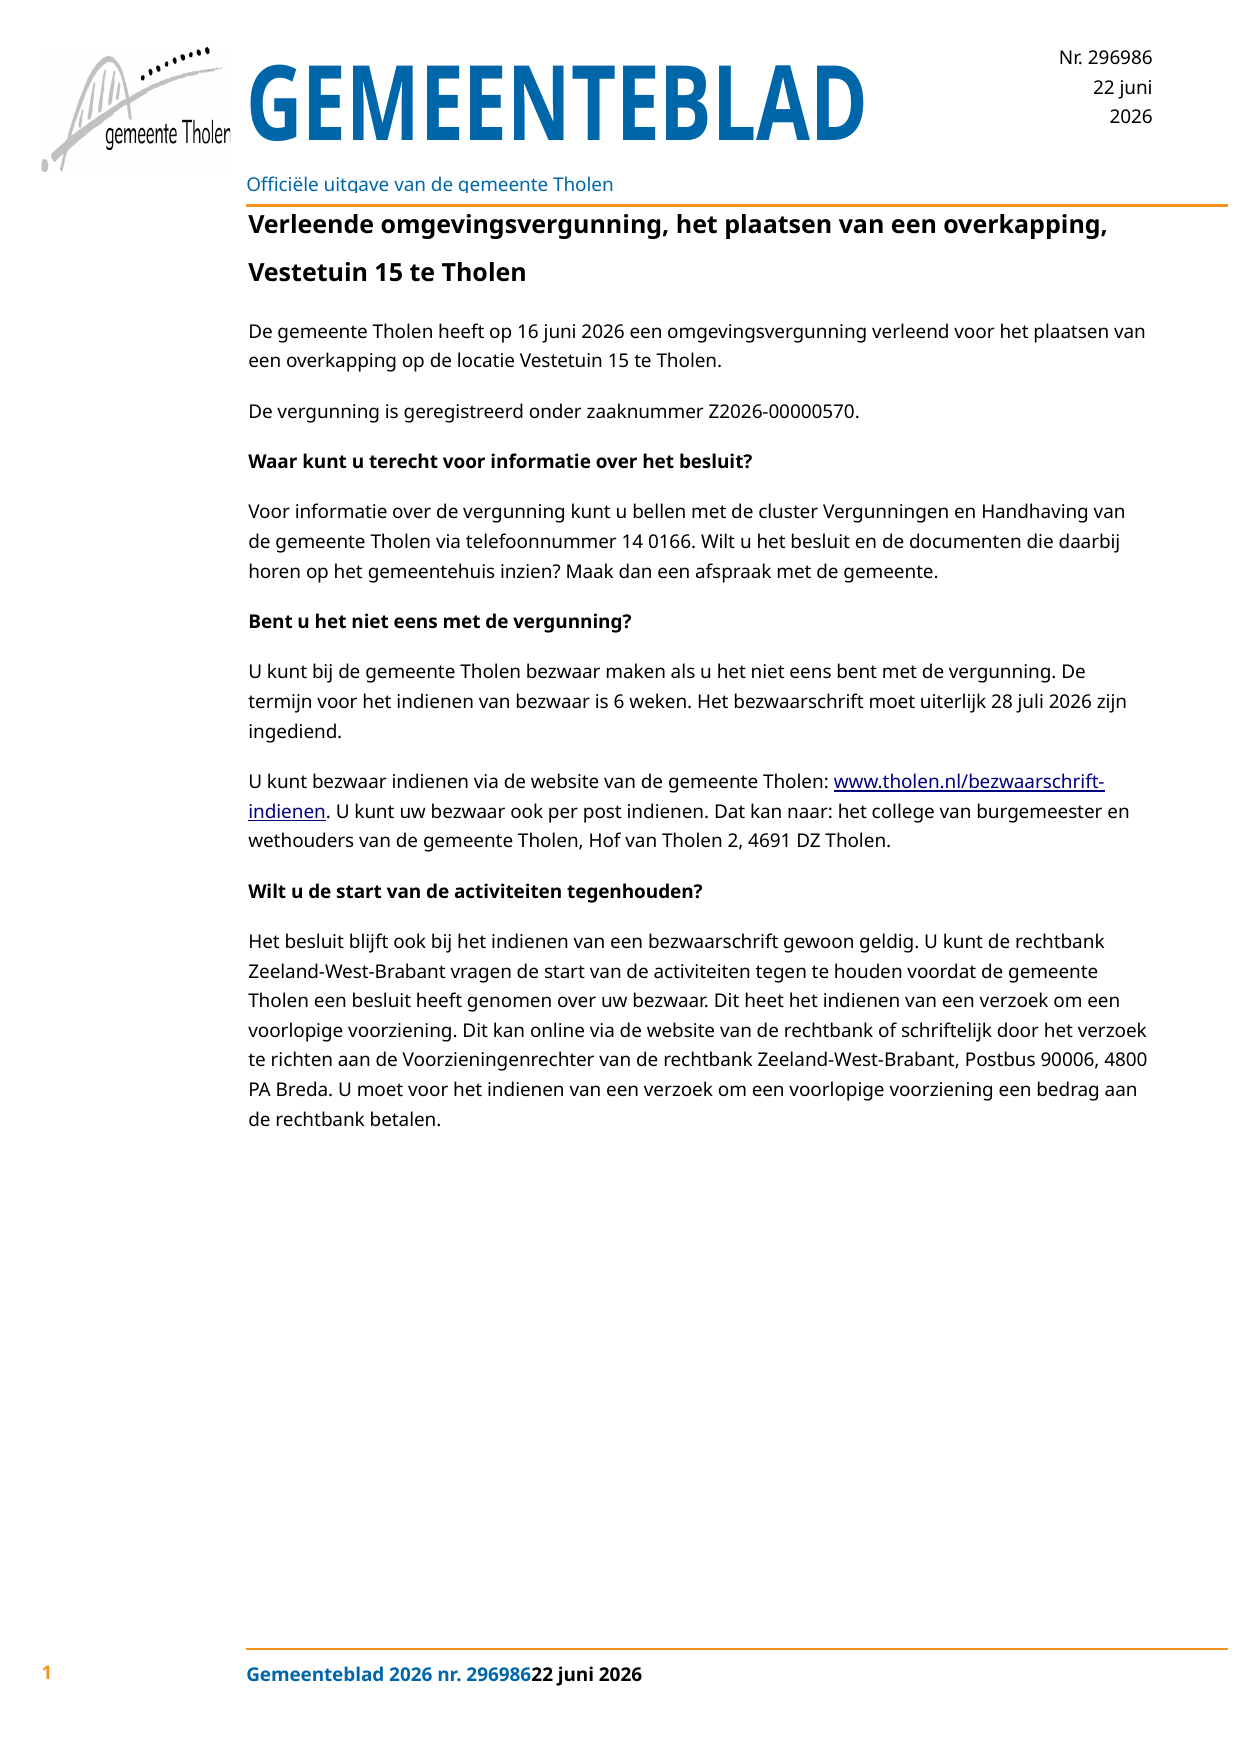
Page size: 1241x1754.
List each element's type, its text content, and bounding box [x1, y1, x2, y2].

text Verleende omgevingsvergunning, het plaatsen van een overkapping, Vestetuin 15 te Tholen [248, 207, 1152, 288]
text U kunt bij de gemeente Tholen bezwaar maken als u het niet eens bent met de vergunning. De termijn voor het indienen van bezwaar is 6 weken. Het bezwaarschrift moet uiterlijk 28 juli 2026 zijn ingediend. [248, 659, 1152, 744]
text Het besluit blijft ook bij het indienen van een bezwaarschrift gewoon geldig. U kunt de rechtbank Zeeland-West-Brabant vragen de start van de activiteiten tegen te houden voordat de gemeente Tholen een besluit heeft genomen over uw bezwaar. Dit heet het indienen van een verzoek om een voorlopige voorziening. Dit kan online via de website van de rechtbank of schriftelijk door het verzoek te richten aan de Voorzieningenrechter van de rechtbank Zeeland-West-Brabant, Postbus 90006, 4800 PA Breda. U moet voor het indienen van een verzoek om een voorlopige voorziening een bedrag aan de rechtbank betalen. [248, 928, 1152, 1132]
text Wilt u de start van de activiteiten tegenhouden? [248, 878, 1152, 904]
text De gemeente Tholen heeft op 16 juni 2026 een omgevingsvergunning verleend voor het plaatsen van een overkapping op de locatie Vestetuin 15 te Tholen. [248, 318, 1152, 373]
text Voor informatie over de vergunning kunt u bellen met de cluster Vergunningen en Handhaving van de gemeente Tholen via telefoonnummer 14 0166. Wilt u het besluit en de documenten die daarbij horen op het gemeentehuis inzien? Maak dan een afspraak met de gemeente. [248, 499, 1152, 584]
text Waar kunt u terecht voor informatie over het besluit? [248, 448, 1152, 474]
text De vergunning is geregistreerd onder zaaknummer Z2026-00000570. [248, 398, 1152, 424]
text Bent u het niet eens met de vergunning? [248, 608, 1152, 634]
picture [41, 47, 231, 172]
text U kunt bezwaar indienen via de website van de gemeente Tholen: www.tholen.nl/bezwaarschrift-indienen. U kunt uw bezwaar ook per post indienen. Dat kan naar: het college van burgemeester en wethouders van de gemeente Tholen, Hof van Tholen 2, 4691 DZ Tholen. [248, 768, 1152, 853]
